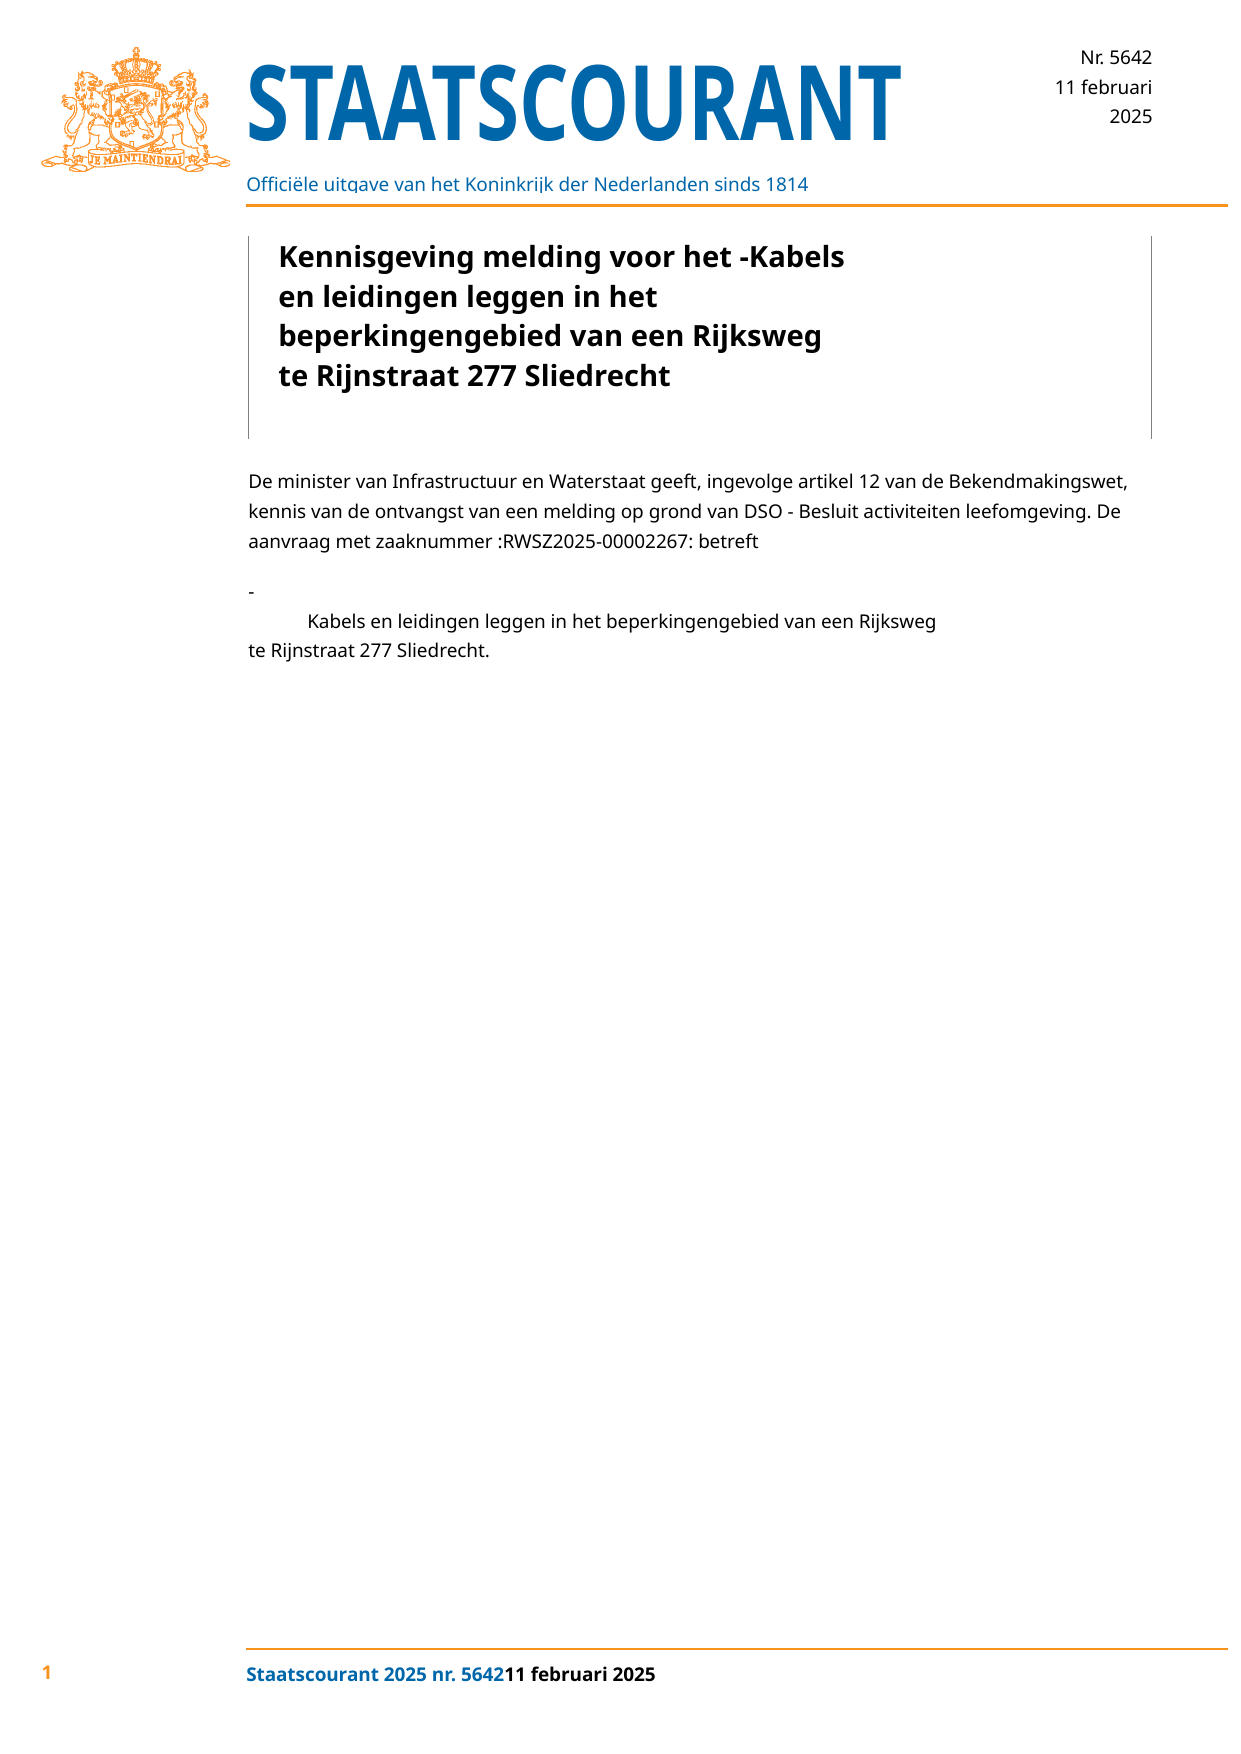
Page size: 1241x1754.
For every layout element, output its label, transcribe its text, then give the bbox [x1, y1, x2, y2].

text te Rijnstraat 277 Sliedrecht. [248, 637, 1152, 663]
table_header [850, 236, 912, 413]
picture [912, 236, 1090, 414]
table_header [1090, 236, 1151, 413]
text De minister van Infrastructuur en Waterstaat geeft, ingevolge artikel 12 van de Bekendmakingswet, kennis van de ontvangst van een melding op grond van DSO - Besluit activiteiten leefomgeving. De aanvraag met zaaknummer :RWSZ2025-00002267: betreft [248, 469, 1152, 553]
list Kabels en leidingen leggen in het beperkingengebied van een Rijksweg [248, 608, 1152, 633]
table_header Kennisgeving melding voor het -Kabels en leidingen leggen in het beperkingengebied van een Rijksweg te Rijnstraat 277 Sliedrecht [249, 236, 850, 439]
picture [41, 47, 231, 172]
table_header [850, 414, 1151, 439]
